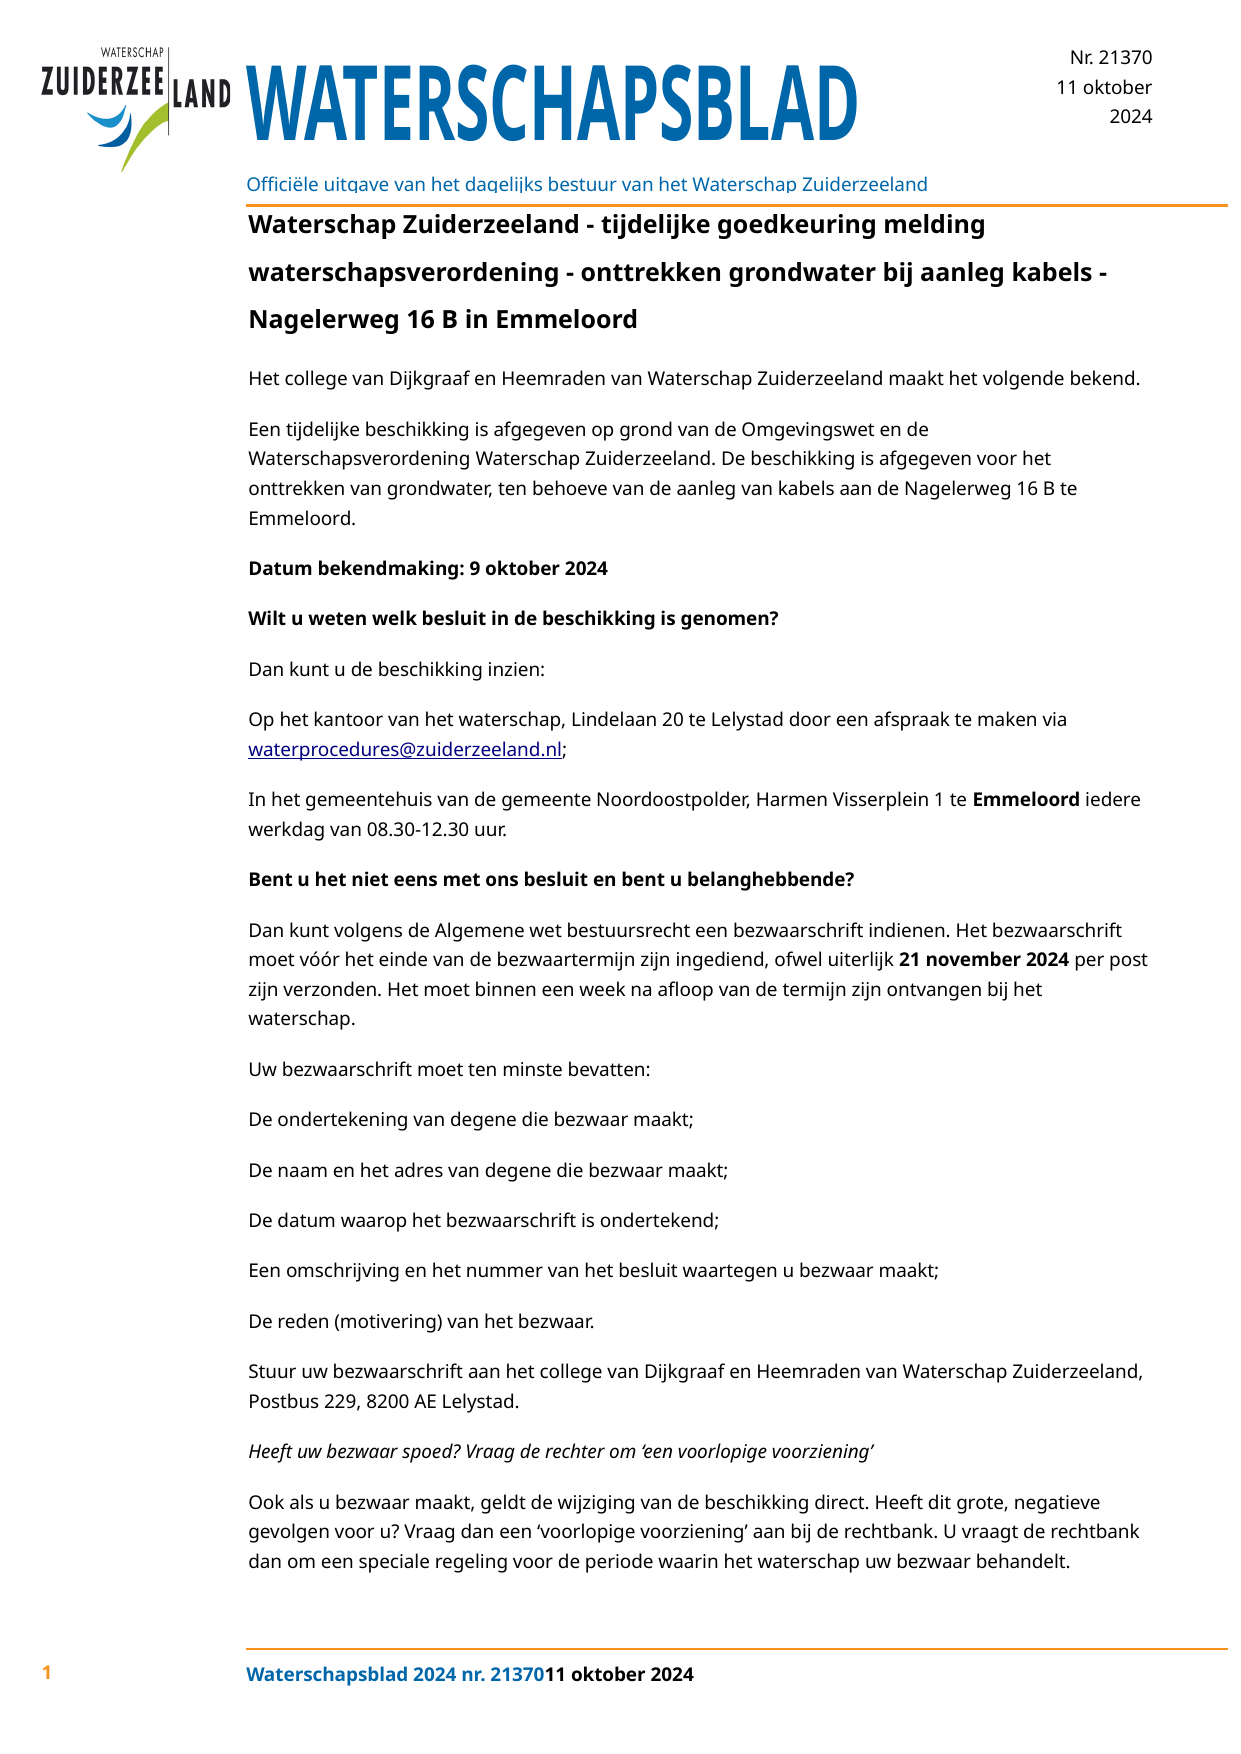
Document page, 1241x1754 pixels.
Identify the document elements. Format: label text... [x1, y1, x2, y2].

text De naam en het adres van degene die bezwaar maakt; [248, 1157, 1152, 1182]
text Het college van Dijkgraaf en Heemraden van Waterschap Zuiderzeeland maakt het volgende bekend. [248, 366, 1152, 391]
text Heeft uw bezwaar spoed? Vraag de rechter om ‘een voorlopige voorziening’ [248, 1438, 1152, 1464]
text Stuur uw bezwaarschrift aan het college van Dijkgraaf en Heemraden van Waterschap Zuiderzeeland, Postbus 229, 8200 AE Lelystad. [248, 1358, 1152, 1414]
text Uw bezwaarschrift moet ten minste bevatten: [248, 1056, 1152, 1082]
text Datum bekendmaking: 9 oktober 2024 [248, 555, 1152, 581]
text Waterschap Zuiderzeeland - tijdelijke goedkeuring melding waterschapsverordening - onttrekken grondwater bij aanleg kabels - Nagelerweg 16 B in Emmeloord [248, 207, 1152, 336]
text Een omschrijving en het nummer van het besluit waartegen u bezwaar maakt; [248, 1258, 1152, 1283]
text Op het kantoor van het waterschap, Lindelaan 20 te Lelystad door een afspraak te maken via waterprocedures@zuiderzeeland.nl; [248, 706, 1152, 762]
text De ondertekening van degene die bezwaar maakt; [248, 1106, 1152, 1132]
text De reden (motivering) van het bezwaar. [248, 1308, 1152, 1334]
text Wilt u weten welk besluit in de beschikking is genomen? [248, 606, 1152, 631]
text Een tijdelijke beschikking is afgegeven op grond van de Omgevingswet en de Waterschapsverordening Waterschap Zuiderzeeland. De beschikking is afgegeven voor het onttrekken van grondwater, ten behoeve van de aanleg van kabels aan de Nagelerweg 16 B te Emmeloord. [248, 416, 1152, 530]
picture [41, 47, 231, 172]
text Dan kunt volgens de Algemene wet bestuursrecht een bezwaarschrift indienen. Het bezwaarschrift moet vóór het einde van de bezwaartermijn zijn ingediend, ofwel uiterlijk 21 november 2024 per post zijn verzonden. Het moet binnen een week na afloop van de termijn zijn ontvangen bij het waterschap. [248, 917, 1152, 1031]
text Ook als u bezwaar maakt, geldt de wijziging van de beschikking direct. Heeft dit grote, negatieve gevolgen voor u? Vraag dan een ‘voorlopige voorziening’ aan bij de rechtbank. U vraagt de rechtbank dan om een speciale regeling voor de periode waarin het waterschap uw bezwaar behandelt. [248, 1489, 1152, 1574]
text Dan kunt u de beschikking inzien: [248, 656, 1152, 682]
text In het gemeentehuis van de gemeente Noordoostpolder, Harmen Visserplein 1 te Emmeloord iedere werkdag van 08.30-12.30 uur. [248, 786, 1152, 842]
text Bent u het niet eens met ons besluit en bent u belanghebbende? [248, 866, 1152, 892]
text De datum waarop het bezwaarschrift is ondertekend; [248, 1207, 1152, 1233]
